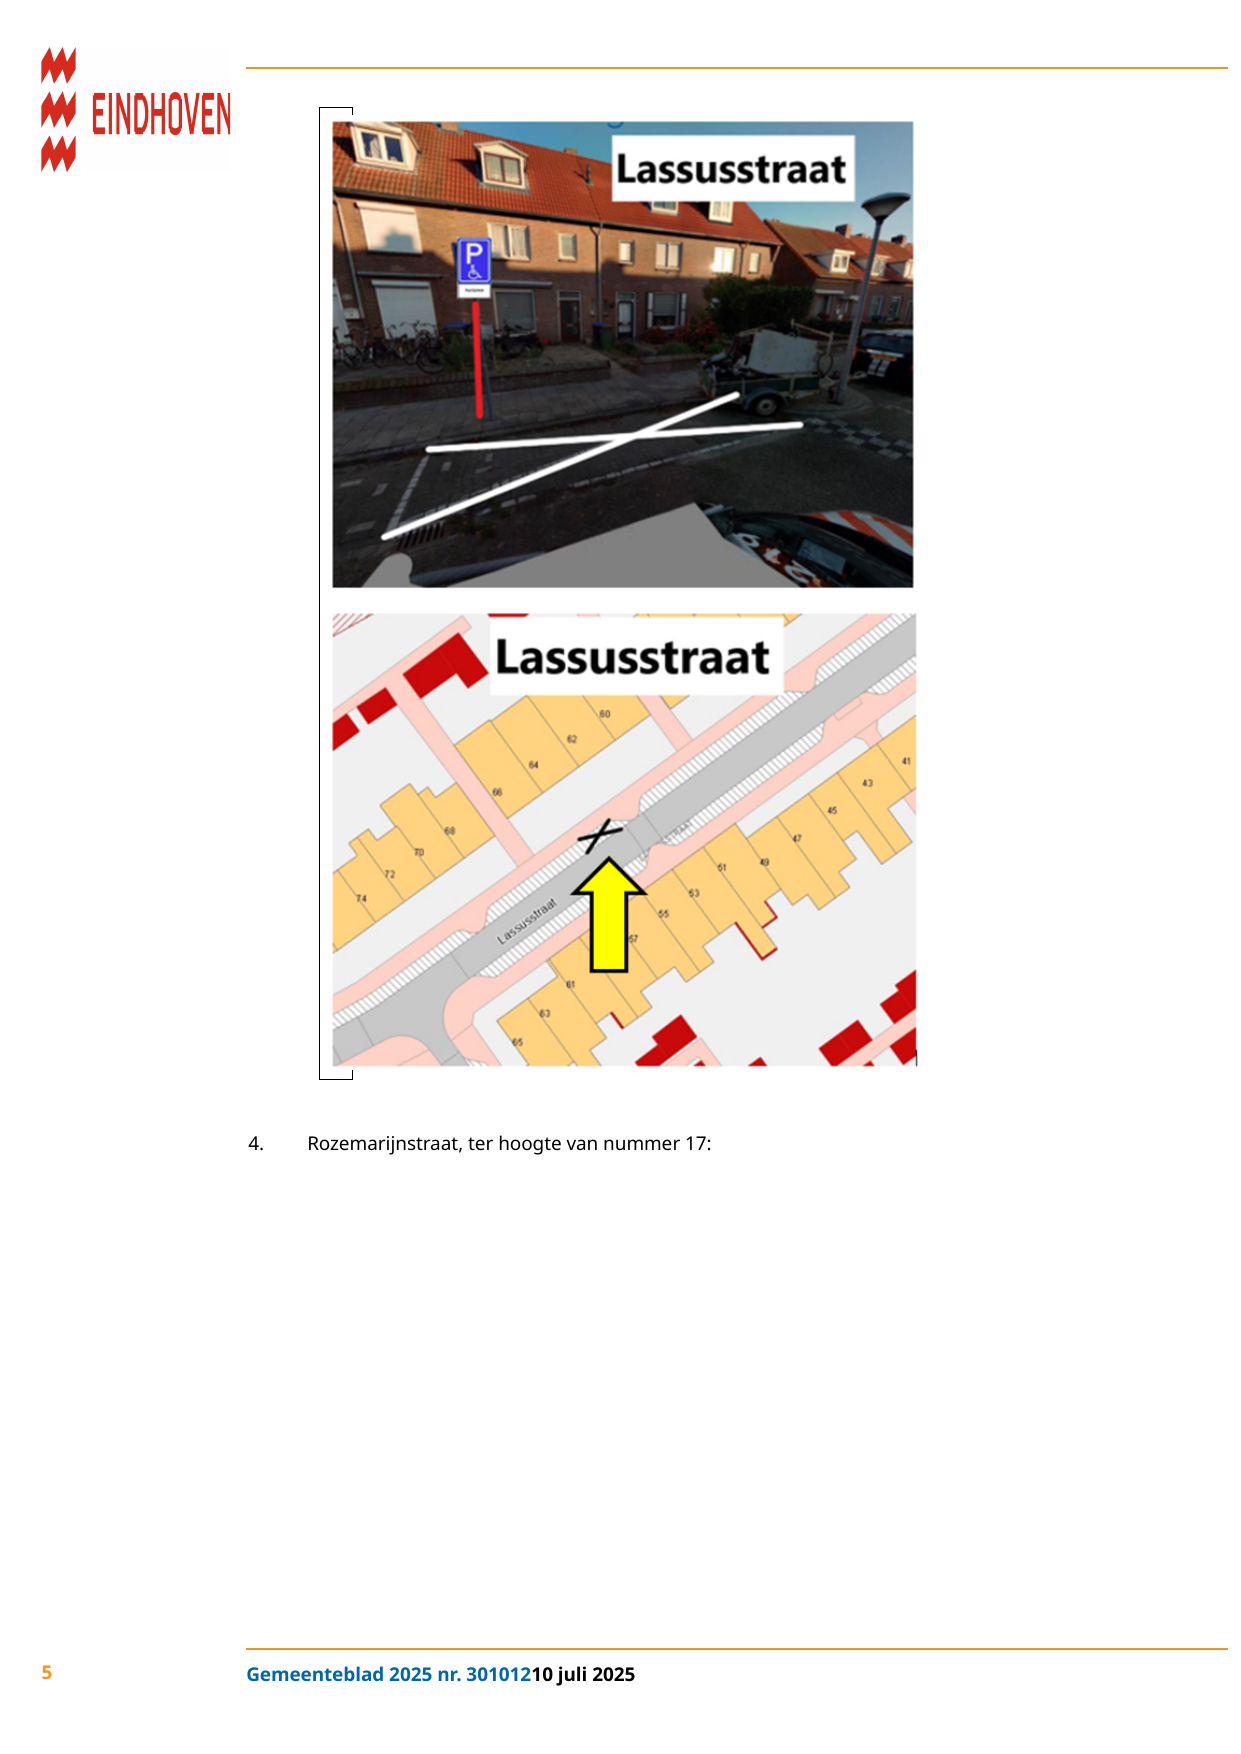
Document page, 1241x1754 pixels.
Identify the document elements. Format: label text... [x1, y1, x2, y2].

picture [327, 115, 919, 1070]
picture [41, 47, 231, 172]
list Rozemarijnstraat, ter hoogte van nummer 17: [248, 1130, 1152, 1156]
